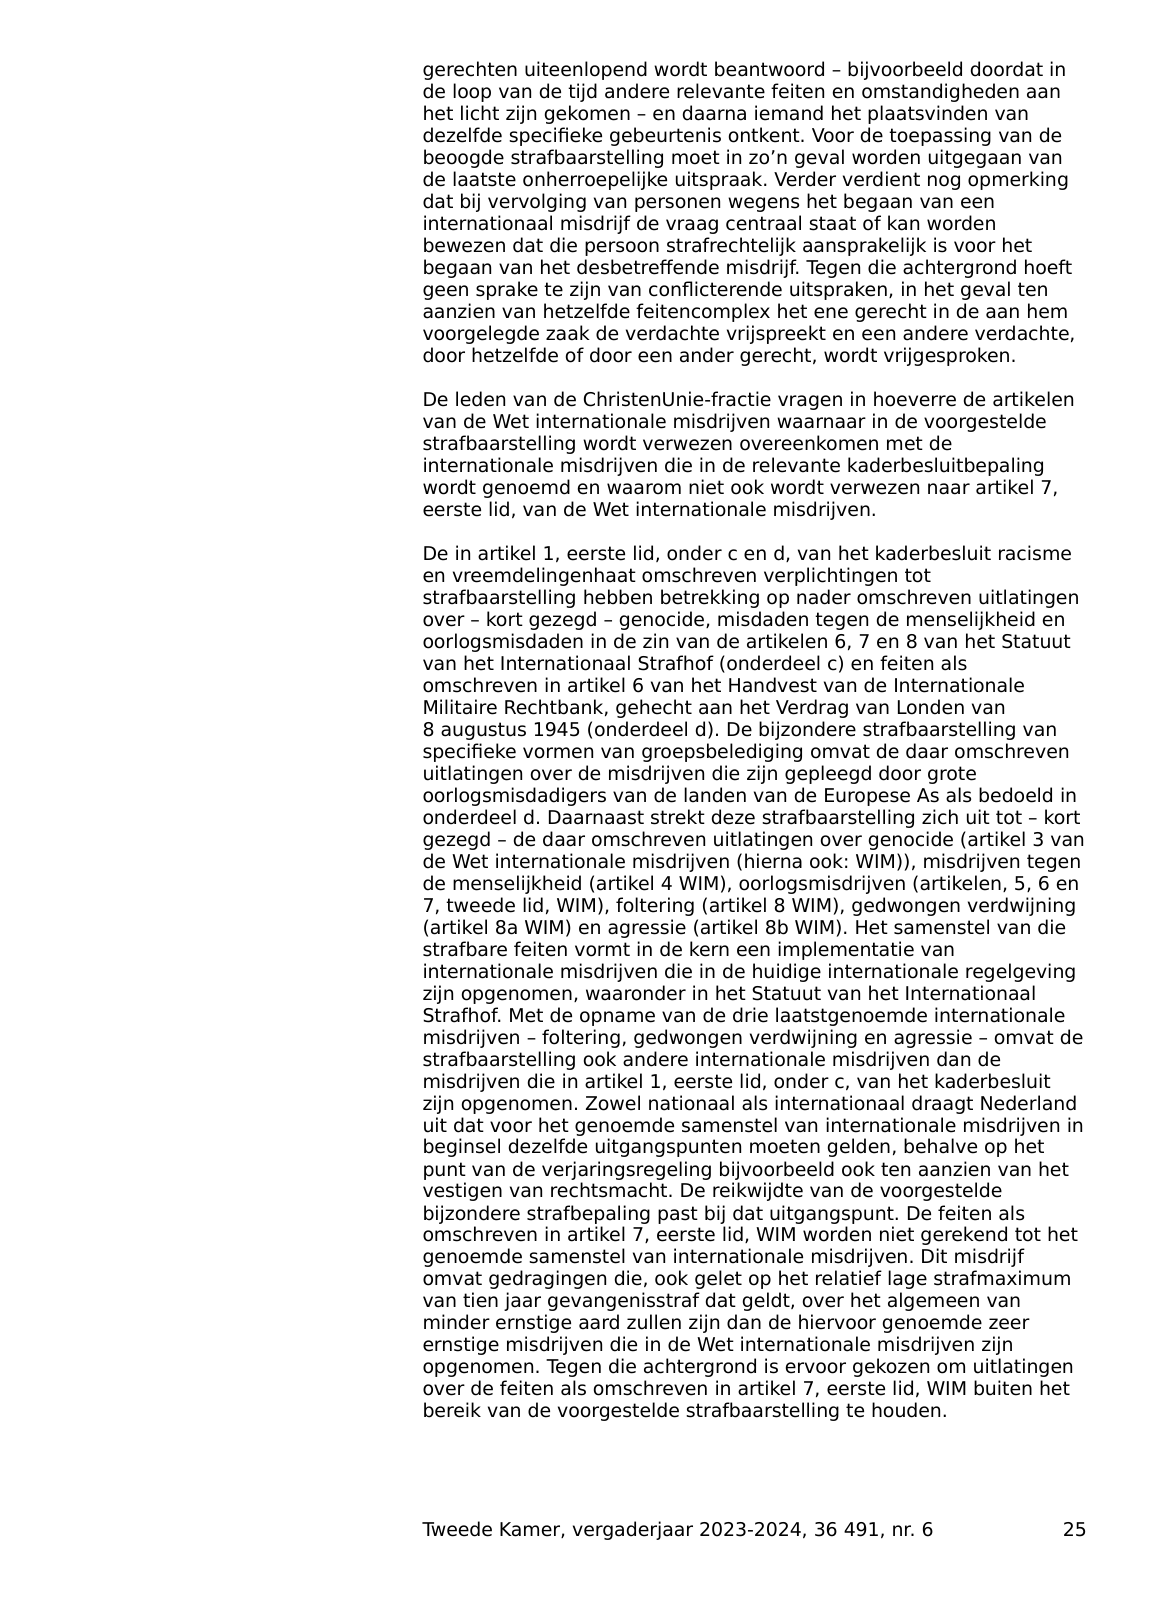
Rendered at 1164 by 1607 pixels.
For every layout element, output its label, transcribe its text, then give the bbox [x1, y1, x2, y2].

text gerechten uiteenlopend wordt beantwoord – bijvoorbeeld doordat in de loop van de tijd andere relevante feiten en omstandigheden aan het licht zijn gekomen – en daarna iemand het plaatsvinden van dezelfde specifieke gebeurtenis ontkent. Voor de toepassing van de beoogde strafbaarstelling moet in zo’n geval worden uitgegaan van de laatste onherroepelijke uitspraak. Verder verdient nog opmerking dat bij vervolging van personen wegens het begaan van een internationaal misdrijf de vraag centraal staat of kan worden bewezen dat die persoon strafrechtelijk aansprakelijk is voor het begaan van het desbetreffende misdrijf. Tegen die achtergrond hoeft geen sprake te zijn van conflicterende uitspraken, in het geval ten aanzien van hetzelfde feitencomplex het ene gerecht in de aan hem voorgelegde zaak de verdachte vrijspreekt en een andere verdachte, door hetzelfde of door een ander gerecht, wordt vrijgesproken. [422, 59, 1087, 367]
text De leden van de ChristenUnie-fractie vragen in hoeverre de artikelen van de Wet internationale misdrijven waarnaar in de voorgestelde strafbaarstelling wordt verwezen overeenkomen met de internationale misdrijven die in de relevante kaderbesluitbepaling wordt genoemd en waarom niet ook wordt verwezen naar artikel 7, eerste lid, van de Wet internationale misdrijven. [422, 389, 1087, 521]
text De in artikel 1, eerste lid, onder c en d, van het kaderbesluit racisme en vreemdelingenhaat omschreven verplichtingen tot strafbaarstelling hebben betrekking op nader omschreven uitlatingen over – kort gezegd – genocide, misdaden tegen de menselijkheid en oorlogsmisdaden in de zin van de artikelen 6, 7 en 8 van het Statuut van het Internationaal Strafhof (onderdeel c) en feiten als omschreven in artikel 6 van het Handvest van de Internationale Militaire Rechtbank, gehecht aan het Verdrag van Londen van 8 augustus 1945 (onderdeel d). De bijzondere strafbaarstelling van specifieke vormen van groepsbelediging omvat de daar omschreven uitlatingen over de misdrijven die zijn gepleegd door grote oorlogsmisdadigers van de landen van de Europese As als bedoeld in onderdeel d. Daarnaast strekt deze strafbaarstelling zich uit tot – kort gezegd – de daar omschreven uitlatingen over genocide (artikel 3 van de Wet internationale misdrijven (hierna ook: WIM)), misdrijven tegen de menselijkheid (artikel 4 WIM), oorlogsmisdrijven (artikelen, 5, 6 en 7, tweede lid, WIM), foltering (artikel 8 WIM), gedwongen verdwijning (artikel 8a WIM) en agressie (artikel 8b WIM). Het samenstel van die strafbare feiten vormt in de kern een implementatie van internationale misdrijven die in de huidige internationale regelgeving zijn opgenomen, waaronder in het Statuut van het Internationaal Strafhof. Met de opname van de drie laatstgenoemde internationale misdrijven – foltering, gedwongen verdwijning en agressie – omvat de strafbaarstelling ook andere internationale misdrijven dan de misdrijven die in artikel 1, eerste lid, onder c, van het kaderbesluit zijn opgenomen. Zowel nationaal als internationaal draagt Nederland uit dat voor het genoemde samenstel van internationale misdrijven in beginsel dezelfde uitgangspunten moeten gelden, behalve op het punt van de verjaringsregeling bijvoorbeeld ook ten aanzien van het vestigen van rechtsmacht. De reikwijdte van de voorgestelde bijzondere strafbepaling past bij dat uitgangspunt. De feiten als omschreven in artikel 7, eerste lid, WIM worden niet gerekend tot het genoemde samenstel van internationale misdrijven. Dit misdrijf omvat gedragingen die, ook gelet op het relatief lage strafmaximum van tien jaar gevangenisstraf dat geldt, over het algemeen van minder ernstige aard zullen zijn dan de hiervoor genoemde zeer ernstige misdrijven die in de Wet internationale misdrijven zijn opgenomen. Tegen die achtergrond is ervoor gekozen om uitlatingen over de feiten als omschreven in artikel 7, eerste lid, WIM buiten het bereik van de voorgestelde strafbaarstelling te houden. [422, 543, 1087, 1422]
